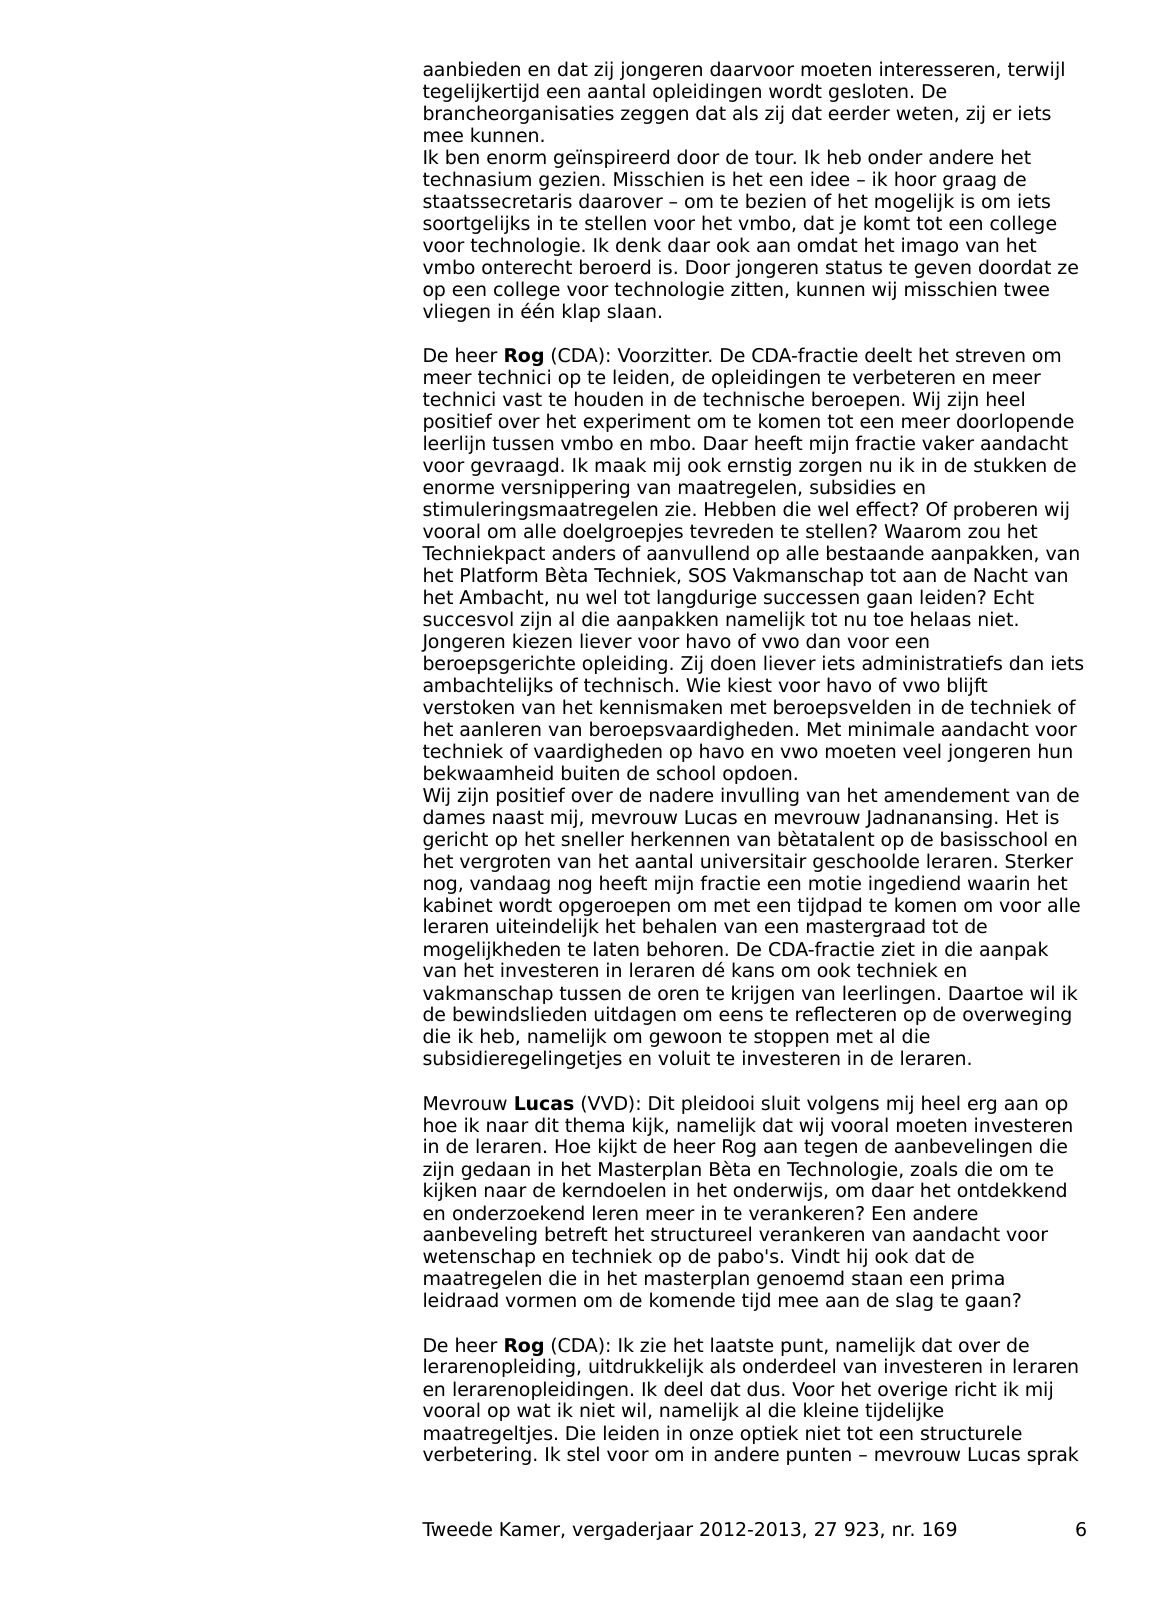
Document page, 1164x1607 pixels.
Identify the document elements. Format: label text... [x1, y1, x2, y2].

text De heer Rog (CDA): Voorzitter. De CDA-fractie deelt het streven om meer technici op te leiden, de opleidingen te verbeteren en meer technici vast te houden in de technische beroepen. Wij zijn heel positief over het experiment om te komen tot een meer doorlopende leerlijn tussen vmbo en mbo. Daar heeft mijn fractie vaker aandacht voor gevraagd. Ik maak mij ook ernstig zorgen nu ik in de stukken de enorme versnippering van maatregelen, subsidies en stimuleringsmaatregelen zie. Hebben die wel effect? Of proberen wij vooral om alle doelgroepjes tevreden te stellen? Waarom zou het Techniekpact anders of aanvullend op alle bestaande aanpakken, van het Platform Bèta Techniek, SOS Vakmanschap tot aan de Nacht van het Ambacht, nu wel tot langdurige successen gaan leiden? Echt succesvol zijn al die aanpakken namelijk tot nu toe helaas niet. Jongeren kiezen liever voor havo of vwo dan voor een beroepsgerichte opleiding. Zij doen liever iets administratiefs dan iets ambachtelijks of technisch. Wie kiest voor havo of vwo blijft verstoken van het kennismaken met beroepsvelden in de techniek of het aanleren van beroepsvaardigheden. Met minimale aandacht voor techniek of vaardigheden op havo en vwo moeten veel jongeren hun bekwaamheid buiten de school opdoen. [422, 345, 1087, 784]
text aanbieden en dat zij jongeren daarvoor moeten interesseren, terwijl tegelijkertijd een aantal opleidingen wordt gesloten. De brancheorganisaties zeggen dat als zij dat eerder weten, zij er iets mee kunnen. [422, 59, 1087, 147]
text Ik ben enorm geïnspireerd door de tour. Ik heb onder andere het technasium gezien. Misschien is het een idee – ik hoor graag de staatssecretaris daarover – om te bezien of het mogelijk is om iets soortgelijks in te stellen voor het vmbo, dat je komt tot een college voor technologie. Ik denk daar ook aan omdat het imago van het vmbo onterecht beroerd is. Door jongeren status te geven doordat ze op een college voor technologie zitten, kunnen wij misschien twee vliegen in één klap slaan. [422, 147, 1087, 323]
text Wij zijn positief over de nadere invulling van het amendement van de dames naast mij, mevrouw Lucas en mevrouw Jadnanansing. Het is gericht op het sneller herkennen van bètatalent op de basisschool en het vergroten van het aantal universitair geschoolde leraren. Sterker nog, vandaag nog heeft mijn fractie een motie ingediend waarin het kabinet wordt opgeroepen om met een tijdpad te komen om voor alle leraren uiteindelijk het behalen van een mastergraad tot de mogelijkheden te laten behoren. De CDA-fractie ziet in die aanpak van het investeren in leraren dé kans om ook techniek en vakmanschap tussen de oren te krijgen van leerlingen. Daartoe wil ik de bewindslieden uitdagen om eens te reflecteren op de overweging die ik heb, namelijk om gewoon te stoppen met al die subsidieregelingetjes en voluit te investeren in de leraren. [422, 784, 1087, 1070]
text De heer Rog (CDA): Ik zie het laatste punt, namelijk dat over de lerarenopleiding, uitdrukkelijk als onderdeel van investeren in leraren en lerarenopleidingen. Ik deel dat dus. Voor het overige richt ik mij vooral op wat ik niet wil, namelijk al die kleine tijdelijke maatregeltjes. Die leiden in onze optiek niet tot een structurele verbetering. Ik stel voor om in andere punten – mevrouw Lucas sprak [422, 1334, 1087, 1466]
text Mevrouw Lucas (VVD): Dit pleidooi sluit volgens mij heel erg aan op hoe ik naar dit thema kijk, namelijk dat wij vooral moeten investeren in de leraren. Hoe kijkt de heer Rog aan tegen de aanbevelingen die zijn gedaan in het Masterplan Bèta en Technologie, zoals die om te kijken naar de kerndoelen in het onderwijs, om daar het ontdekkend en onderzoekend leren meer in te verankeren? Een andere aanbeveling betreft het structureel verankeren van aandacht voor wetenschap en techniek op de pabo's. Vindt hij ook dat de maatregelen die in het masterplan genoemd staan een prima leidraad vormen om de komende tijd mee aan de slag te gaan? [422, 1092, 1087, 1312]
